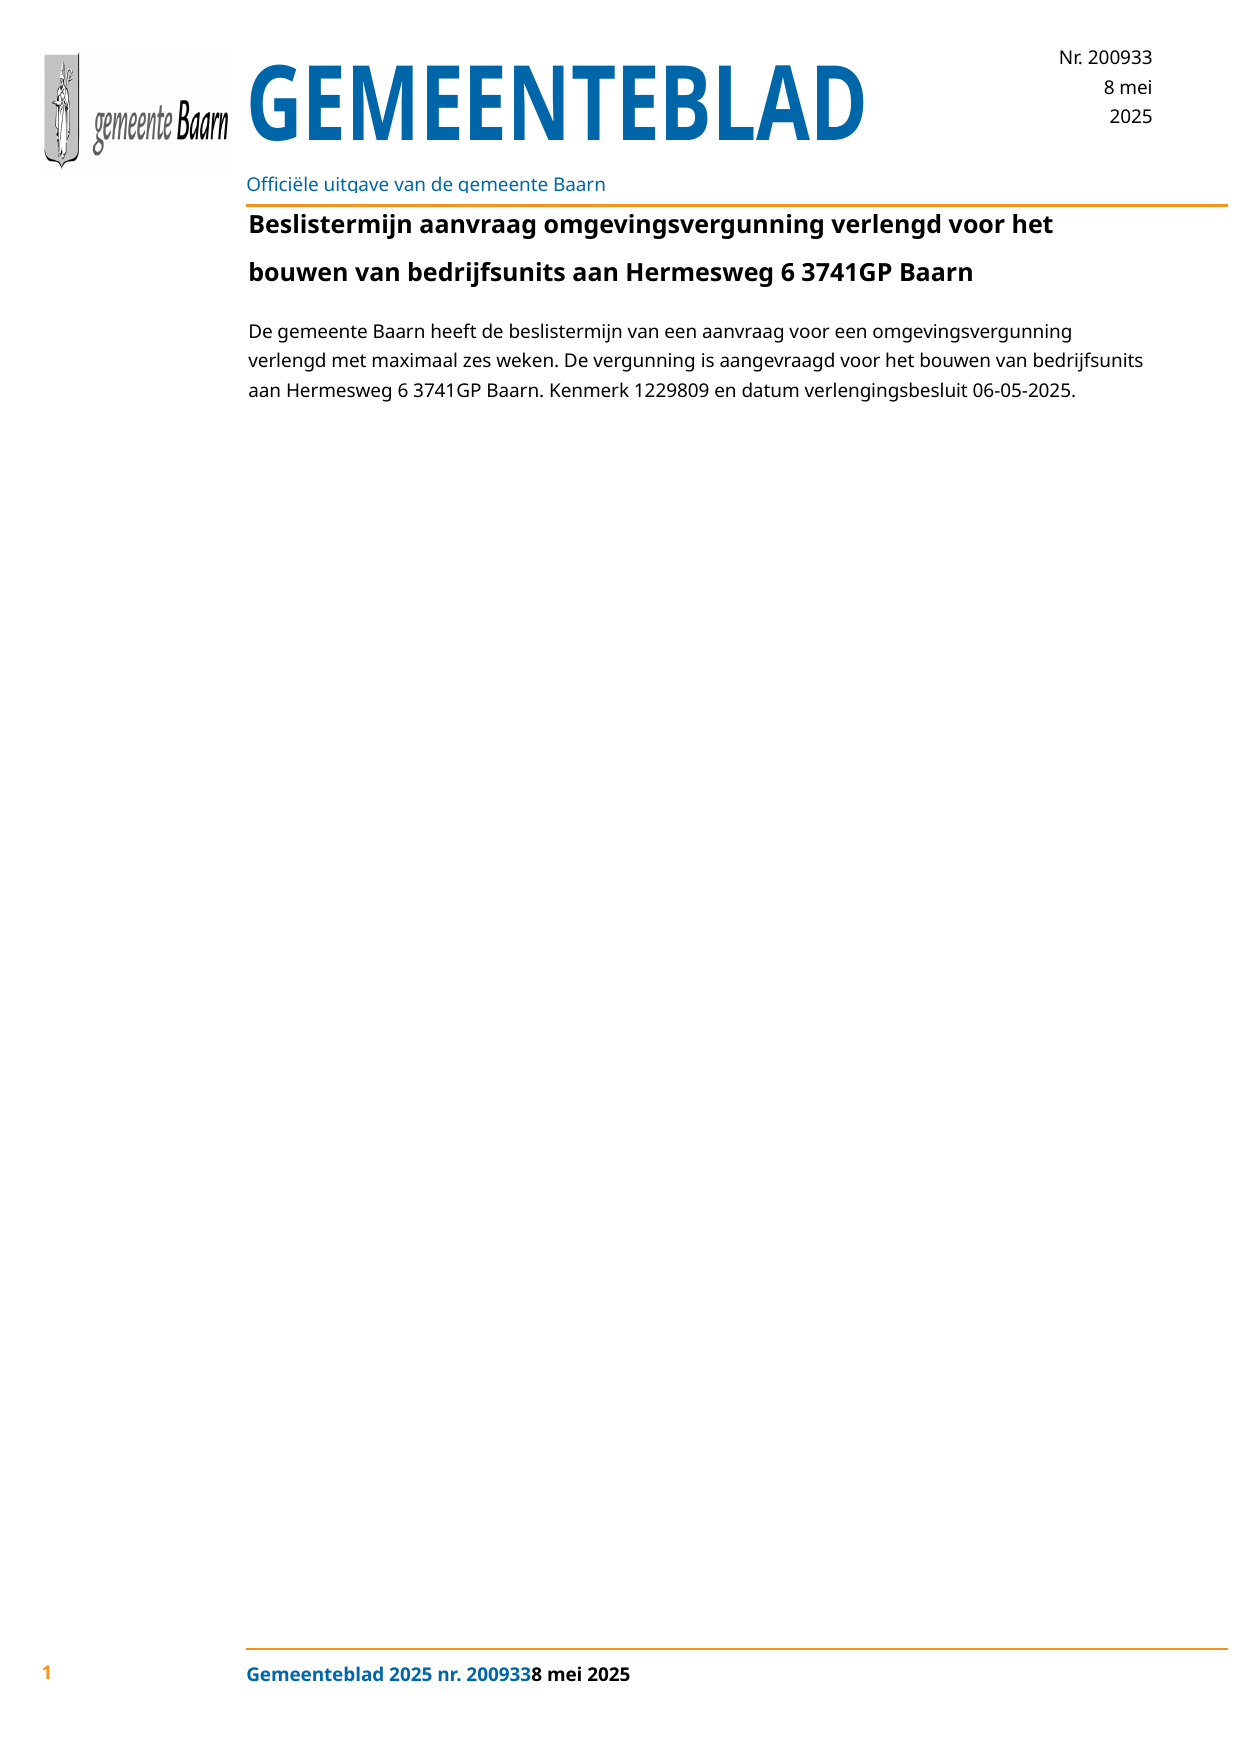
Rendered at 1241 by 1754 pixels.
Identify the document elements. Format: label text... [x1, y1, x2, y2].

text De gemeente Baarn heeft de beslistermijn van een aanvraag voor een omgevingsvergunning verlengd met maximaal zes weken. De vergunning is aangevraagd voor het bouwen van bedrijfsunits aan Hermesweg 6 3741GP Baarn. Kenmerk 1229809 en datum verlengingsbesluit 06-05-2025. [248, 318, 1152, 403]
text Beslistermijn aanvraag omgevingsvergunning verlengd voor het bouwen van bedrijfsunits aan Hermesweg 6 3741GP Baarn [248, 207, 1152, 288]
picture [41, 47, 231, 172]
